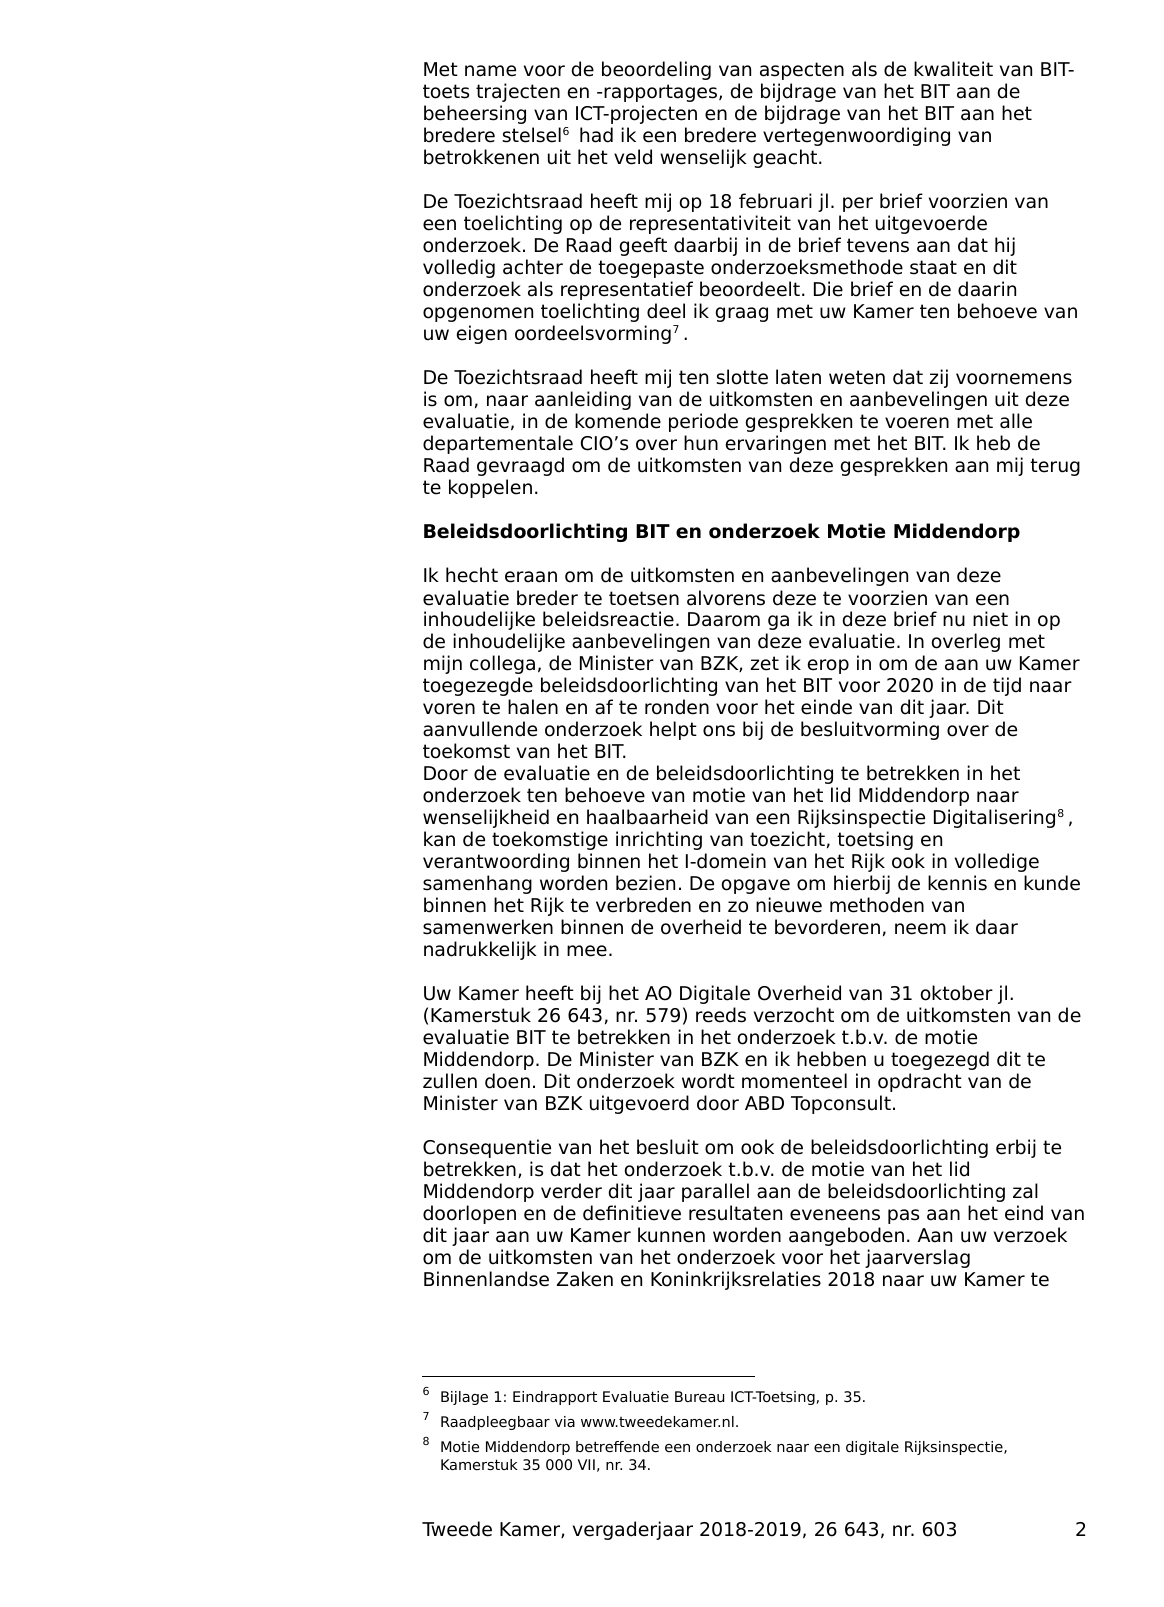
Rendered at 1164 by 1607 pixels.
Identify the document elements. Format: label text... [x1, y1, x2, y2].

text Uw Kamer heeft bij het AO Digitale Overheid van 31 oktober jl. (Kamerstuk 26 643, nr. 579) reeds verzocht om de uitkomsten van de evaluatie BIT te betrekken in het onderzoek t.b.v. de motie Middendorp. De Minister van BZK en ik hebben u toegezegd dit te zullen doen. Dit onderzoek wordt momenteel in opdracht van de Minister van BZK uitgevoerd door ABD Topconsult. [422, 983, 1087, 1115]
subtitle Beleidsdoorlichting BIT en onderzoek Motie Middendorp [422, 521, 1087, 543]
text Motie Middendorp betreffende een onderzoek naar een digitale Rijksinspectie, Kamerstuk 35 000 VII, nr. 34. [422, 1435, 1087, 1474]
text Ik hecht eraan om de uitkomsten en aanbevelingen van deze evaluatie breder te toetsen alvorens deze te voorzien van een inhoudelijke beleidsreactie. Daarom ga ik in deze brief nu niet in op de inhoudelijke aanbevelingen van deze evaluatie. In overleg met mijn collega, de Minister van BZK, zet ik erop in om de aan uw Kamer toegezegde beleidsdoorlichting van het BIT voor 2020 in de tijd naar voren te halen en af te ronden voor het einde van dit jaar. Dit aanvullende onderzoek helpt ons bij de besluitvorming over de toekomst van het BIT. [422, 565, 1087, 763]
text Bijlage 1: Eindrapport Evaluatie Bureau ICT-Toetsing, p. 35. [422, 1385, 1087, 1407]
text Door de evaluatie en de beleidsdoorlichting te betrekken in het onderzoek ten behoeve van motie van het lid Middendorp naar wenselijkheid en haalbaarheid van een Rijksinspectie Digitalisering, kan de toekomstige inrichting van toezicht, toetsing en verantwoording binnen het I-domein van het Rijk ook in volledige samenhang worden bezien. De opgave om hierbij de kennis en kunde binnen het Rijk te verbreden en zo nieuwe methoden van samenwerken binnen de overheid te bevorderen, neem ik daar nadrukkelijk in mee. [422, 763, 1087, 961]
text De Toezichtsraad heeft mij ten slotte laten weten dat zij voornemens is om, naar aanleiding van de uitkomsten en aanbevelingen uit deze evaluatie, in de komende periode gesprekken te voeren met alle departementale CIO’s over hun ervaringen met het BIT. Ik heb de Raad gevraagd om de uitkomsten van deze gesprekken aan mij terug te koppelen. [422, 367, 1087, 499]
text De Toezichtsraad heeft mij op 18 februari jl. per brief voorzien van een toelichting op de representativiteit van het uitgevoerde onderzoek. De Raad geeft daarbij in de brief tevens aan dat hij volledig achter de toegepaste onderzoeksmethode staat en dit onderzoek als representatief beoordeelt. Die brief en de daarin opgenomen toelichting deel ik graag met uw Kamer ten behoeve van uw eigen oordeelsvorming. [422, 191, 1087, 345]
text Consequentie van het besluit om ook de beleidsdoorlichting erbij te betrekken, is dat het onderzoek t.b.v. de motie van het lid Middendorp verder dit jaar parallel aan de beleidsdoorlichting zal doorlopen en de definitieve resultaten eveneens pas aan het eind van dit jaar aan uw Kamer kunnen worden aangeboden. Aan uw verzoek om de uitkomsten van het onderzoek voor het jaarverslag Binnenlandse Zaken en Koninkrijksrelaties 2018 naar uw Kamer te [422, 1137, 1087, 1291]
text Raadpleegbaar via www.tweedekamer.nl. [422, 1410, 1087, 1432]
text Met name voor de beoordeling van aspecten als de kwaliteit van BIT-toets trajecten en -rapportages, de bijdrage van het BIT aan de beheersing van ICT-projecten en de bijdrage van het BIT aan het bredere stelsel had ik een bredere vertegenwoordiging van betrokkenen uit het veld wenselijk geacht. [422, 59, 1087, 169]
